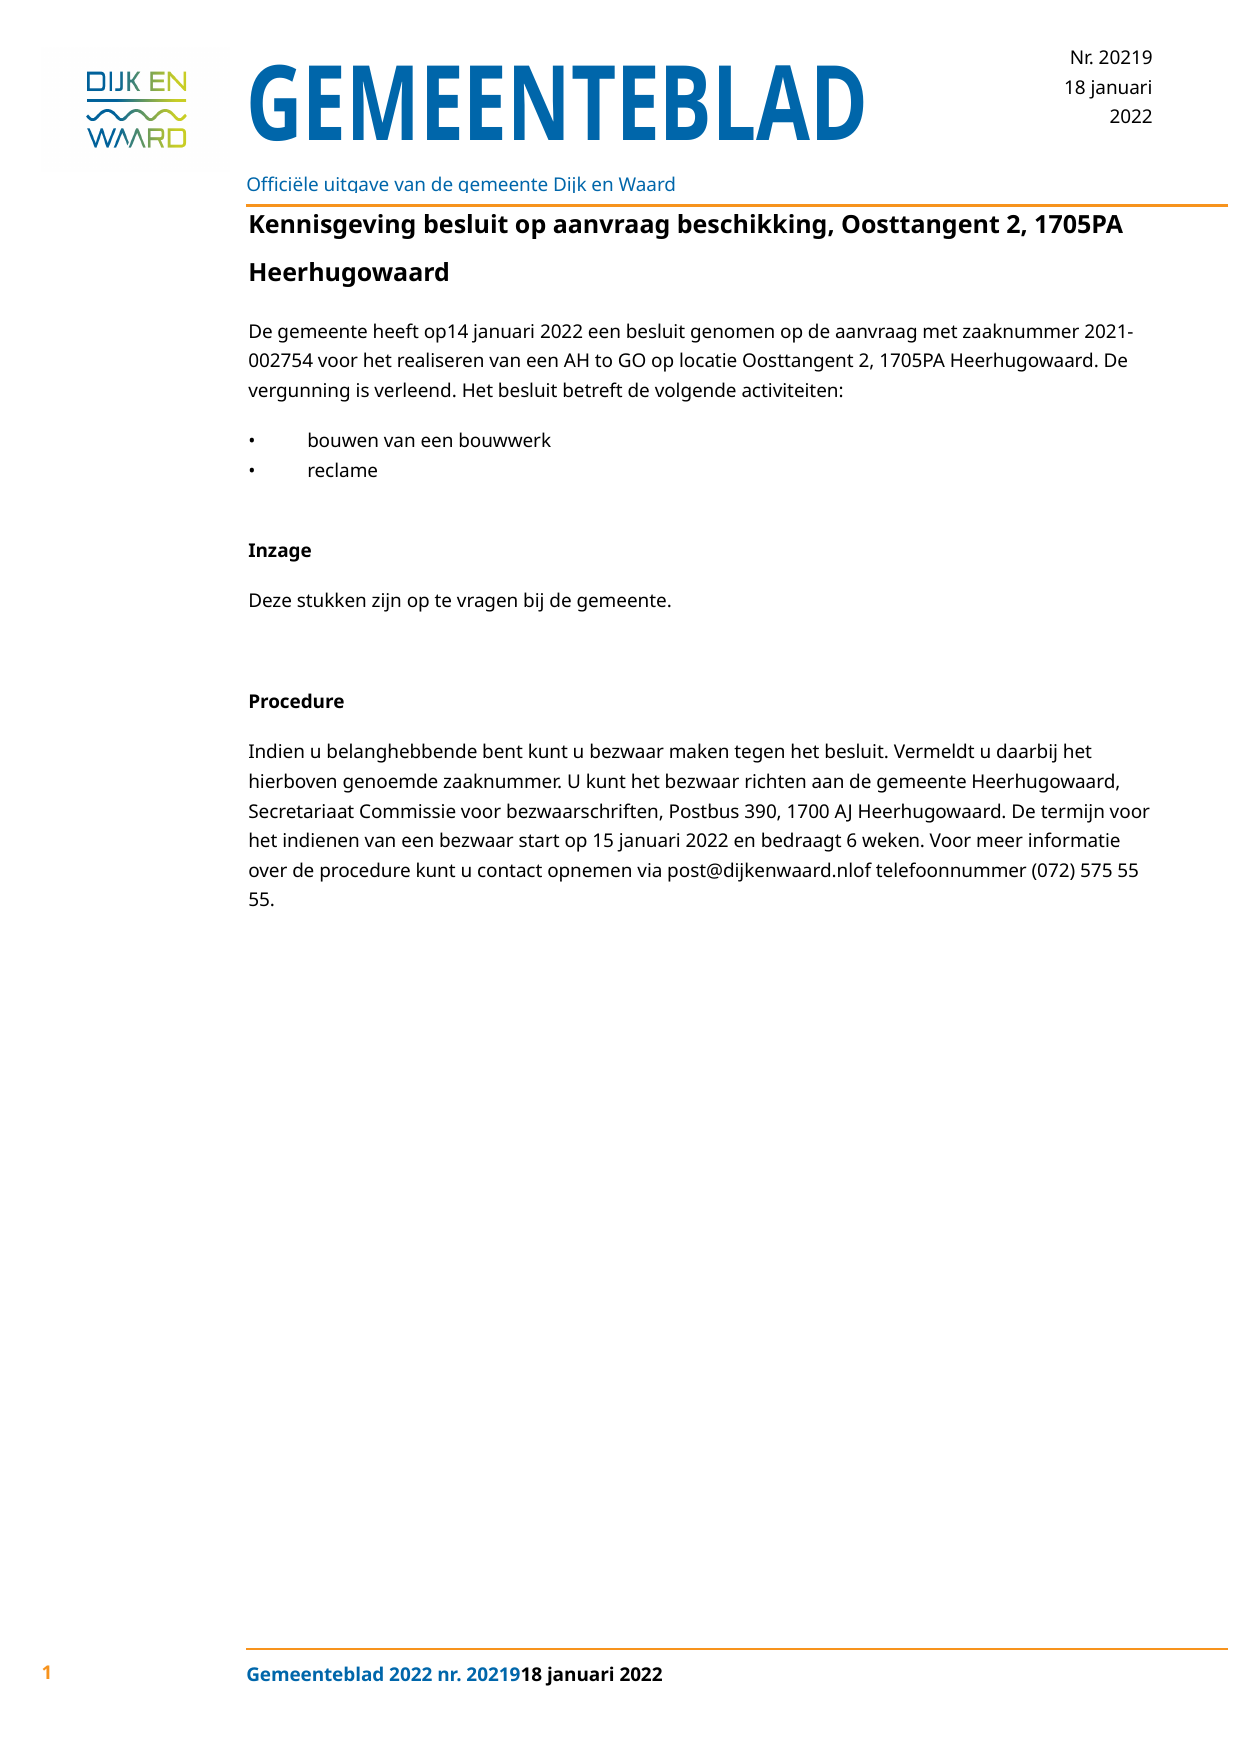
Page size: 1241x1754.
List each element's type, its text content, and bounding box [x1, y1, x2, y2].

text Procedure [248, 688, 1152, 714]
picture [41, 47, 231, 172]
list bouwen van een bouwwerk [248, 427, 1152, 453]
text De gemeente heeft op14 januari 2022 een besluit genomen op de aanvraag met zaaknummer 2021-002754 voor het realiseren van een AH to GO op locatie Oosttangent 2, 1705PA Heerhugowaard. De vergunning is verleend. Het besluit betreft de volgende activiteiten: [248, 318, 1152, 403]
list reclame [248, 457, 1152, 483]
text Deze stukken zijn op te vragen bij de gemeente. [248, 587, 1152, 613]
text Kennisgeving besluit op aanvraag beschikking, Oosttangent 2, 1705PA Heerhugowaard [248, 207, 1152, 288]
text Inzage [248, 537, 1152, 563]
text Indien u belanghebbende bent kunt u bezwaar maken tegen het besluit. Vermeldt u daarbij het hierboven genoemde zaaknummer. U kunt het bezwaar richten aan de gemeente Heerhugowaard, Secretariaat Commissie voor bezwaarschriften, Postbus 390, 1700 AJ Heerhugowaard. De termijn voor het indienen van een bezwaar start op 15 januari 2022 en bedraagt 6 weken. Voor meer informatie over de procedure kunt u contact opnemen via post@dijkenwaard.nlof telefoonnummer (072) 575 55 55. [248, 739, 1152, 912]
